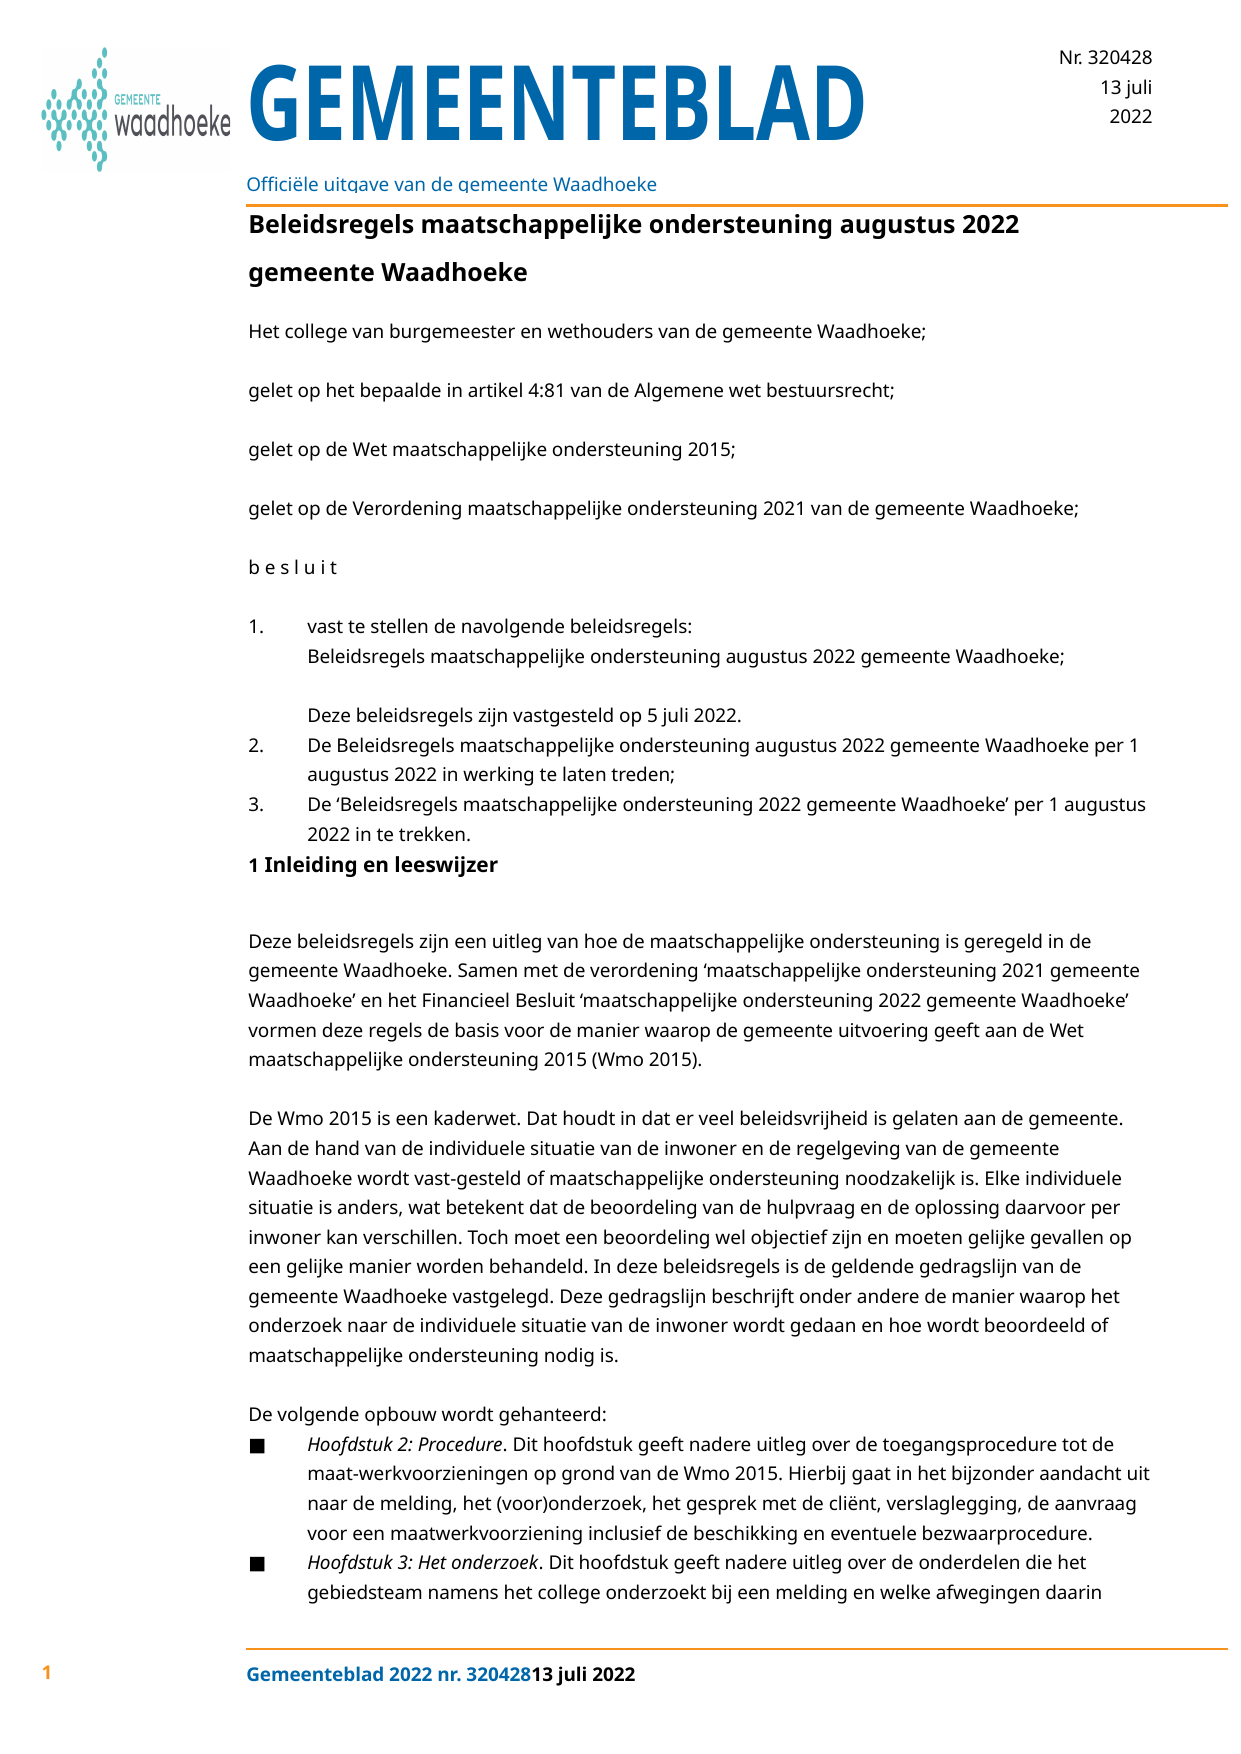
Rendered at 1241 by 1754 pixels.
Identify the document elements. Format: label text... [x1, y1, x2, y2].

text gelet op de Wet maatschappelijke ondersteuning 2015; [248, 436, 1152, 462]
text b e s l u i t [248, 554, 1152, 580]
list Hoofdstuk 3: Het onderzoek. Dit hoofdstuk geeft nadere uitleg over de onderdelen die het gebiedsteam namens het college onderzoekt bij een melding en welke afwegingen daarin [248, 1549, 1152, 1605]
text Beleidsregels maatschappelijke ondersteuning augustus 2022 gemeente Waadhoeke [248, 207, 1152, 288]
text Het college van burgemeester en wethouders van de gemeente Waadhoeke; [248, 318, 1152, 344]
list Hoofdstuk 2: Procedure. Dit hoofdstuk geeft nadere uitleg over de toegangsprocedure tot de maat-werkvoorzieningen op grond van de Wmo 2015. Hierbij gaat in het bijzonder aandacht uit naar de melding, het (voor)onderzoek, het gesprek met de cliënt, verslaglegging, de aanvraag voor een maatwerkvoorziening inclusief de beschikking en eventuele bezwaarprocedure. [248, 1431, 1152, 1546]
text Deze beleidsregels zijn een uitleg van hoe de maatschappelijke ondersteuning is geregeld in de gemeente Waadhoeke. Samen met de verordening ‘maatschappelijke ondersteuning 2021 gemeente Waadhoeke’ en het Financieel Besluit ‘maatschappelijke ondersteuning 2022 gemeente Waadhoeke’ vormen deze regels de basis voor de manier waarop de gemeente uitvoering geeft aan de Wet maatschappelijke ondersteuning 2015 (Wmo 2015). [248, 928, 1152, 1072]
picture [41, 47, 231, 172]
text De volgende opbouw wordt gehanteerd: [248, 1401, 1152, 1427]
text De Wmo 2015 is een kaderwet. Dat houdt in dat er veel beleidsvrijheid is gelaten aan de gemeente. Aan de hand van de individuele situatie van de inwoner en de regelgeving van de gemeente Waadhoeke wordt vast-gesteld of maatschappelijke ondersteuning noodzakelijk is. Elke individuele situatie is anders, wat betekent dat de beoordeling van de hulpvraag en de oplossing daarvoor per inwoner kan verschillen. Toch moet een beoordeling wel objectief zijn en moeten gelijke gevallen op een gelijke manier worden behandeld. In deze beleidsregels is de geldende gedragslijn van de gemeente Waadhoeke vastgelegd. Deze gedragslijn beschrijft onder andere de manier waarop het onderzoek naar de individuele situatie van de inwoner wordt gedaan en hoe wordt beoordeeld of maatschappelijke ondersteuning nodig is. [248, 1106, 1152, 1368]
list De ‘Beleidsregels maatschappelijke ondersteuning 2022 gemeente Waadhoeke’ per 1 augustus 2022 in te trekken. [248, 791, 1152, 847]
list Beleidsregels maatschappelijke ondersteuning augustus 2022 gemeente Waadhoeke; [248, 643, 1152, 669]
list De Beleidsregels maatschappelijke ondersteuning augustus 2022 gemeente Waadhoeke per 1 augustus 2022 in werking te laten treden; [248, 732, 1152, 787]
text gelet op de Verordening maatschappelijke ondersteuning 2021 van de gemeente Waadhoeke; [248, 495, 1152, 521]
text gelet op het bepaalde in artikel 4:81 van de Algemene wet bestuursrecht; [248, 377, 1152, 403]
list vast te stellen de navolgende beleidsregels: [248, 614, 1152, 639]
text 1 Inleiding en leeswijzer [248, 850, 1152, 879]
list Deze beleidsregels zijn vastgesteld op 5 juli 2022. [248, 702, 1152, 728]
